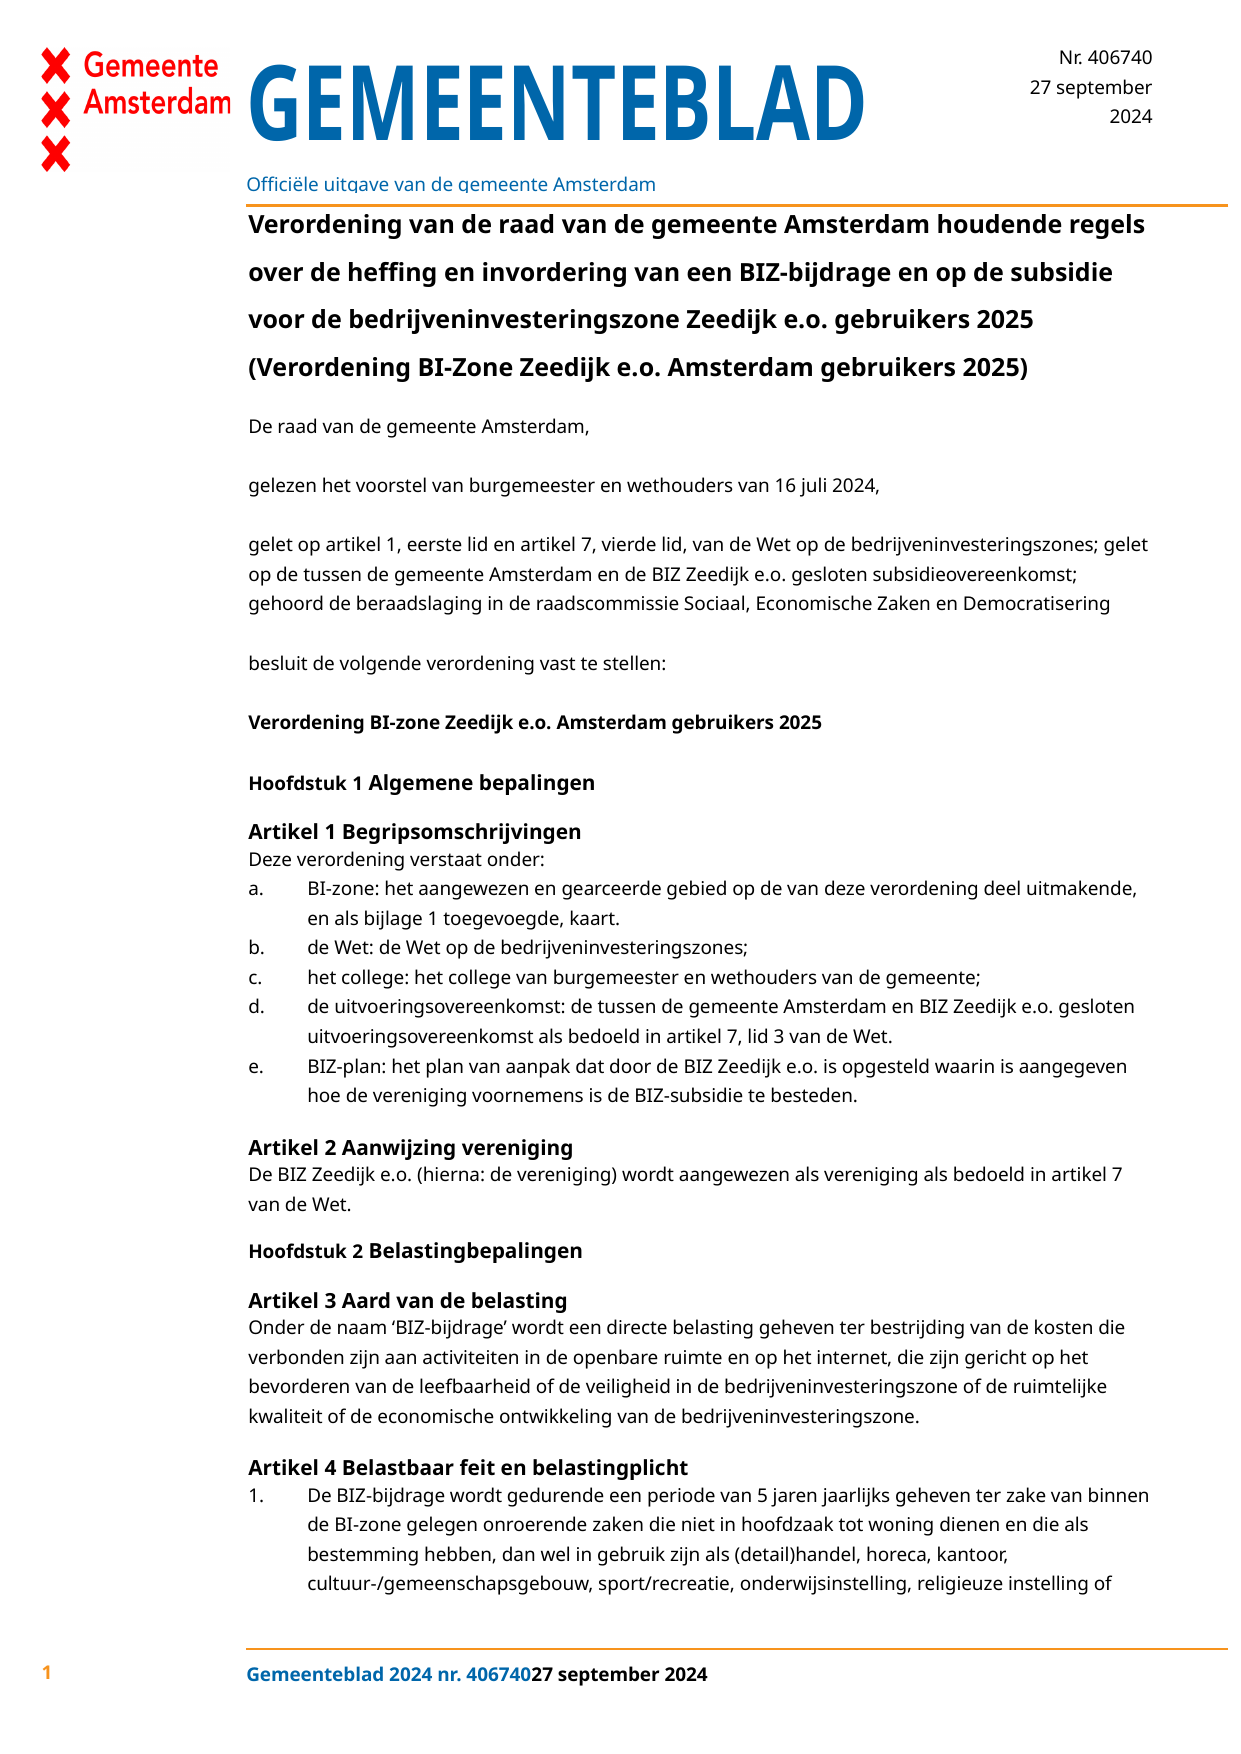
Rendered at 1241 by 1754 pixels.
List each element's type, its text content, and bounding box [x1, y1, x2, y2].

text Verordening BI-zone Zeedijk e.o. Amsterdam gebruikers 2025 [248, 709, 1152, 735]
picture [41, 47, 231, 172]
text De BIZ Zeedijk e.o. (hierna: de vereniging) wordt aangewezen als vereniging als bedoeld in artikel 7 van de Wet. [248, 1161, 1152, 1217]
text Hoofdstuk 2 Belastingbepalingen [248, 1237, 1152, 1265]
text Artikel 3 Aard van de belasting [248, 1286, 1152, 1314]
text Onder de naam ‘BIZ-bijdrage’ wordt een directe belasting geheven ter bestrijding van de kosten die verbonden zijn aan activiteiten in de openbare ruimte en op het internet, die zijn gericht op het bevorderen van de leefbaarheid of de veiligheid in de bedrijveninvesteringszone of de ruimtelijke kwaliteit of de economische ontwikkeling van de bedrijveninvesteringszone. [248, 1314, 1152, 1429]
text Hoofdstuk 1 Algemene bepalingen [248, 768, 1152, 797]
text De raad van de gemeente Amsterdam, [248, 413, 1152, 439]
list De BIZ-bijdrage wordt gedurende een periode van 5 jaren jaarlijks geheven ter zake van binnen de BI-zone gelegen onroerende zaken die niet in hoofdzaak tot woning dienen en die als bestemming hebben, dan wel in gebruik zijn als (detail)handel, horeca, kantoor, cultuur-/gemeenschapsgebouw, sport/recreatie, onderwijsinstelling, religieuze instelling of [248, 1482, 1152, 1596]
text Artikel 1 Begripsomschrijvingen [248, 817, 1152, 846]
text Verordening van de raad van de gemeente Amsterdam houdende regels over de heffing en invordering van een BIZ-bijdrage en op de subsidie voor de bedrijveninvesteringszone Zeedijk e.o. gebruikers 2025 (Verordening BI-Zone Zeedijk e.o. Amsterdam gebruikers 2025) [248, 207, 1152, 384]
text gelet op artikel 1, eerste lid en artikel 7, vierde lid, van de Wet op de bedrijveninvesteringszones; gelet op de tussen de gemeente Amsterdam en de BIZ Zeedijk e.o. gesloten subsidieovereenkomst; gehoord de beraadslaging in de raadscommissie Sociaal, Economische Zaken en Democratisering [248, 531, 1152, 616]
list het college: het college van burgemeester en wethouders van de gemeente; [248, 964, 1152, 990]
text besluit de volgende verordening vast te stellen: [248, 650, 1152, 676]
list BIZ-plan: het plan van aanpak dat door de BIZ Zeedijk e.o. is opgesteld waarin is aangegeven hoe de vereniging voornemens is de BIZ-subsidie te besteden. [248, 1053, 1152, 1108]
list de uitvoeringsovereenkomst: de tussen de gemeente Amsterdam en BIZ Zeedijk e.o. gesloten uitvoeringsovereenkomst als bedoeld in artikel 7, lid 3 van de Wet. [248, 994, 1152, 1049]
text Artikel 2 Aanwijzing vereniging [248, 1133, 1152, 1161]
list de Wet: de Wet op de bedrijveninvesteringszones; [248, 934, 1152, 960]
text gelezen het voorstel van burgemeester en wethouders van 16 juli 2024, [248, 472, 1152, 498]
text Artikel 4 Belastbaar feit en belastingplicht [248, 1453, 1152, 1482]
list BI-zone: het aangewezen en gearceerde gebied op de van deze verordening deel uitmakende, en als bijlage 1 toegevoegde, kaart. [248, 875, 1152, 931]
text Deze verordening verstaat onder: [248, 846, 1152, 872]
